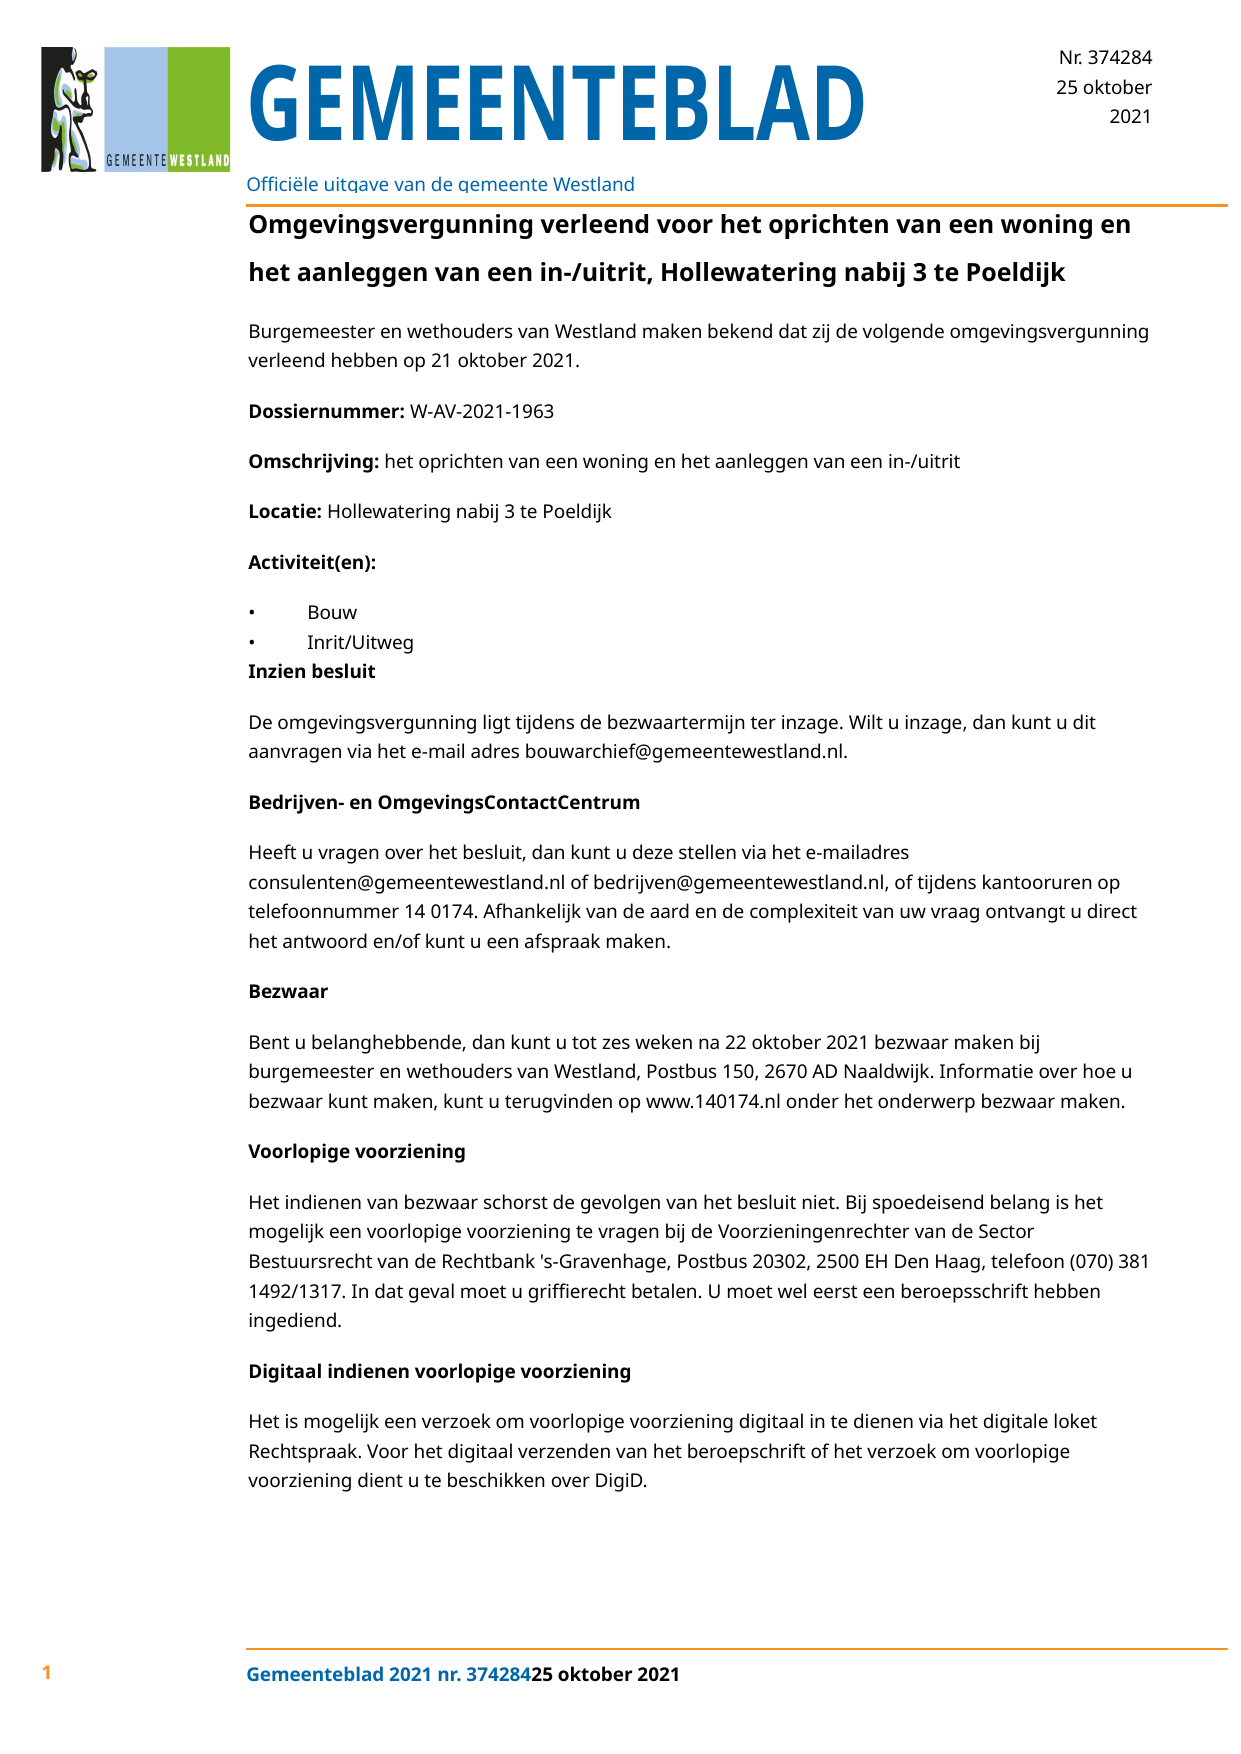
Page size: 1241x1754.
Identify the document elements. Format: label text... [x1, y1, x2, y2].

text Burgemeester en wethouders van Westland maken bekend dat zij de volgende omgevingsvergunning verleend hebben op 21 oktober 2021. [248, 318, 1152, 373]
list Bouw [248, 599, 1152, 625]
text Het indienen van bezwaar schorst de gevolgen van het besluit niet. Bij spoedeisend belang is het mogelijk een voorlopige voorziening te vragen bij de Voorzieningenrechter van de Sector Bestuursrecht van de Rechtbank 's-Gravenhage, Postbus 20302, 2500 EH Den Haag, telefoon (070) 381 1492/1317. In dat geval moet u griffierecht betalen. U moet wel eerst een beroepsschrift hebben ingediend. [248, 1189, 1152, 1333]
text De omgevingsvergunning ligt tijdens de bezwaartermijn ter inzage. Wilt u inzage, dan kunt u dit aanvragen via het e-mail adres bouwarchief@gemeentewestland.nl. [248, 709, 1152, 764]
text Activiteit(en): [248, 549, 1152, 575]
text Inzien besluit [248, 659, 1152, 684]
text Het is mogelijk een verzoek om voorlopige voorziening digitaal in te dienen via het digitale loket Rechtspraak. Voor het digitaal verzenden van het beroepschrift of het verzoek om voorlopige voorziening dient u te beschikken over DigiD. [248, 1408, 1152, 1493]
picture [41, 47, 231, 172]
text Voorlopige voorziening [248, 1139, 1152, 1164]
text Dossiernummer: W-AV-2021-1963 [248, 398, 1152, 424]
text Heeft u vragen over het besluit, dan kunt u deze stellen via het e-mailadres consulenten@gemeentewestland.nl of bedrijven@gemeentewestland.nl, of tijdens kantooruren op telefoonnummer 14 0174. Afhankelijk van de aard en de complexiteit van uw vraag ontvangt u direct het antwoord en/of kunt u een afspraak maken. [248, 839, 1152, 954]
text Omschrijving: het oprichten van een woning en het aanleggen van een in-/uitrit [248, 448, 1152, 474]
text Bedrijven- en OmgevingsContactCentrum [248, 789, 1152, 815]
text Digitaal indienen voorlopige voorziening [248, 1358, 1152, 1384]
text Bezwaar [248, 979, 1152, 1004]
text Omgevingsvergunning verleend voor het oprichten van een woning en het aanleggen van een in-/uitrit, Hollewatering nabij 3 te Poeldijk [248, 207, 1152, 288]
text Locatie: Hollewatering nabij 3 te Poeldijk [248, 499, 1152, 524]
list Inrit/Uitweg [248, 629, 1152, 655]
text Bent u belanghebbende, dan kunt u tot zes weken na 22 oktober 2021 bezwaar maken bij burgemeester en wethouders van Westland, Postbus 150, 2670 AD Naaldwijk. Informatie over hoe u bezwaar kunt maken, kunt u terugvinden op www.140174.nl onder het onderwerp bezwaar maken. [248, 1029, 1152, 1114]
